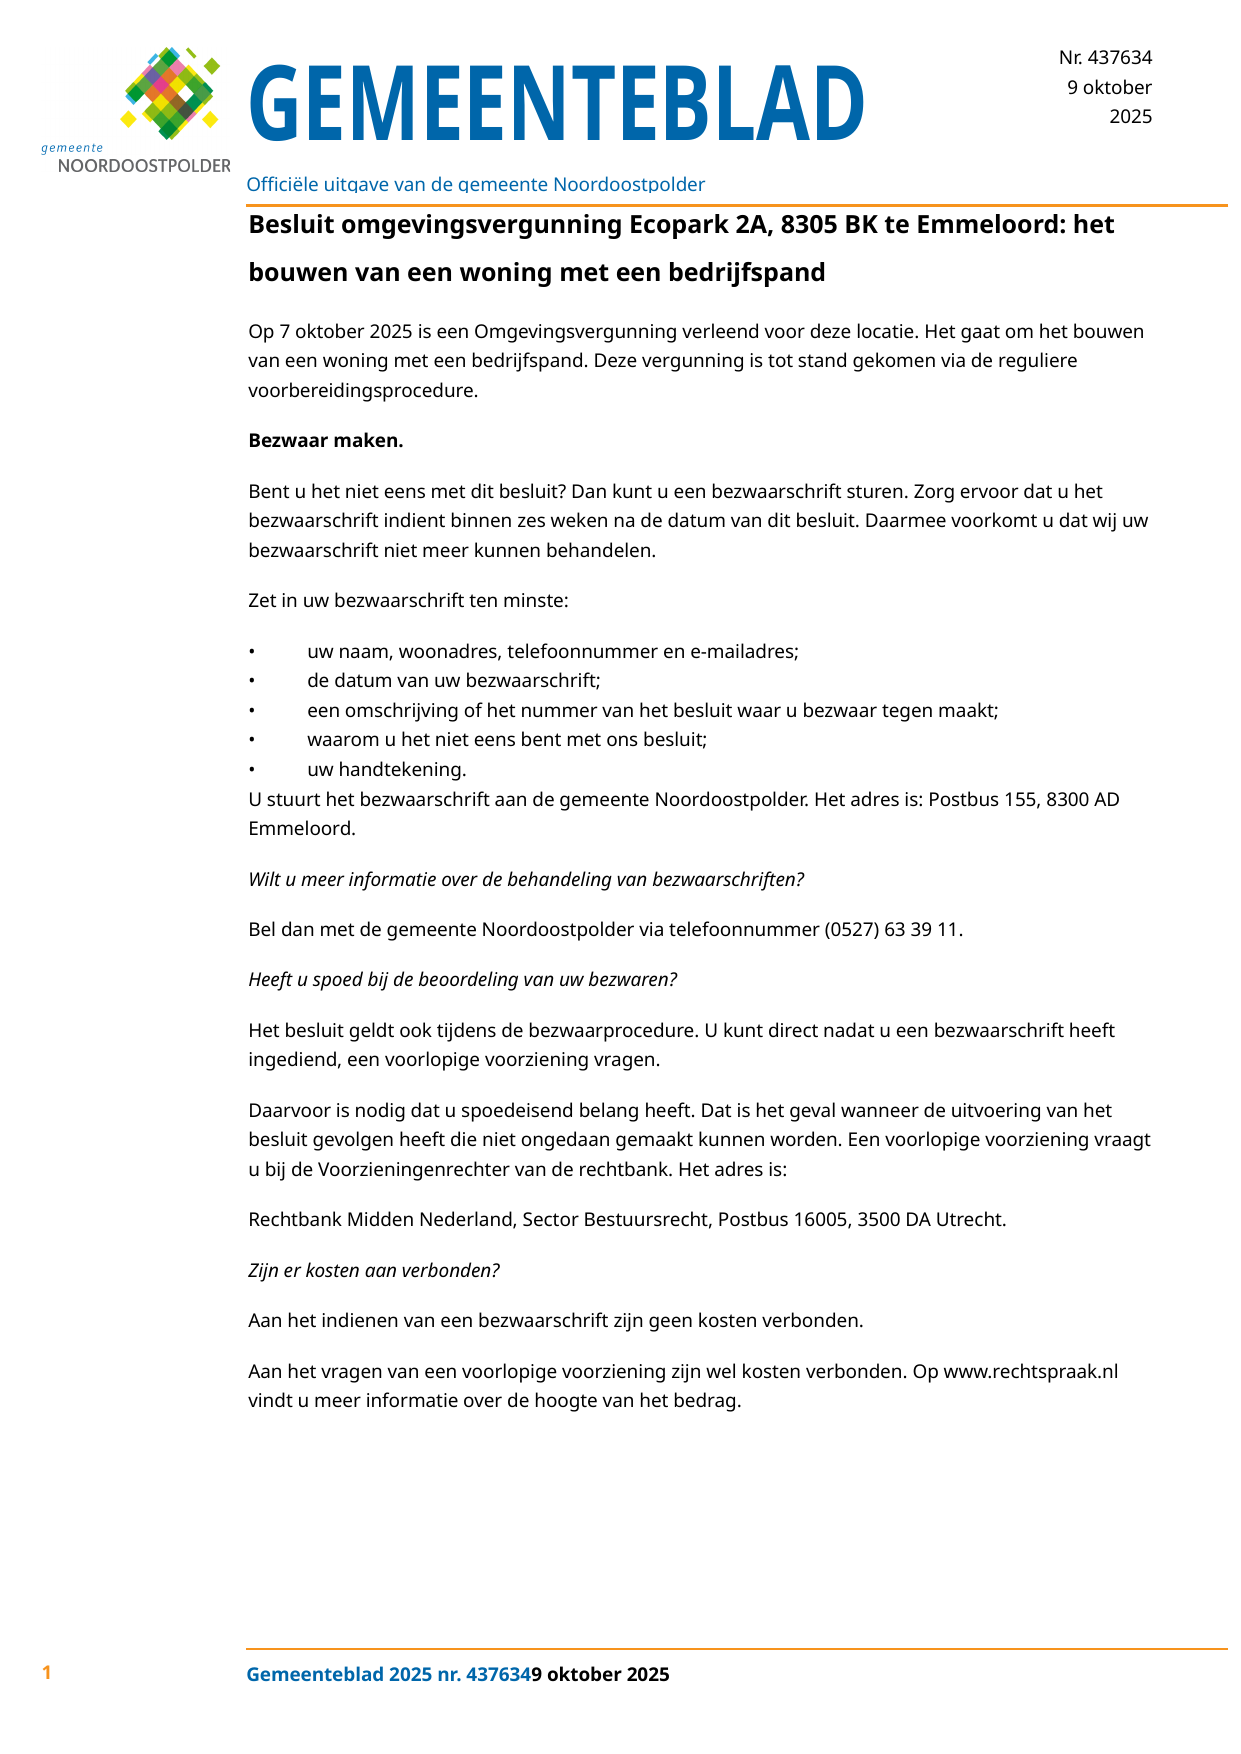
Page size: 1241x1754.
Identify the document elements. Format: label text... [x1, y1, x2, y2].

list de datum van uw bezwaarschrift; [248, 667, 1152, 693]
text Zet in uw bezwaarschrift ten minste: [248, 587, 1152, 613]
list waarom u het niet eens bent met ons besluit; [248, 727, 1152, 752]
text Heeft u spoed bij de beoordeling van uw bezwaren? [248, 967, 1152, 992]
text Aan het indienen van een bezwaarschrift zijn geen kosten verbonden. [248, 1307, 1152, 1333]
text Aan het vragen van een voorlopige voorziening zijn wel kosten verbonden. Op www.rechtspraak.nl vindt u meer informatie over de hoogte van het bedrag. [248, 1358, 1152, 1413]
text Rechtbank Midden Nederland, Sector Bestuursrecht, Postbus 16005, 3500 DA Utrecht. [248, 1207, 1152, 1232]
text Het besluit geldt ook tijdens de bezwaarprocedure. U kunt direct nadat u een bezwaarschrift heeft ingediend, een voorlopige voorziening vragen. [248, 1017, 1152, 1072]
text Zijn er kosten aan verbonden? [248, 1257, 1152, 1283]
text Daarvoor is nodig dat u spoedeisend belang heeft. Dat is het geval wanneer de uitvoering van het besluit gevolgen heeft die niet ongedaan gemaakt kunnen worden. Een voorlopige voorziening vraagt u bij de Voorzieningenrechter van de rechtbank. Het adres is: [248, 1097, 1152, 1182]
text U stuurt het bezwaarschrift aan de gemeente Noordoostpolder. Het adres is: Postbus 155, 8300 AD Emmeloord. [248, 786, 1152, 841]
list uw naam, woonadres, telefoonnummer en e-mailadres; [248, 638, 1152, 664]
list uw handtekening. [248, 756, 1152, 782]
text Wilt u meer informatie over de behandeling van bezwaarschriften? [248, 866, 1152, 892]
text Besluit omgevingsvergunning Ecopark 2A, 8305 BK te Emmeloord: het bouwen van een woning met een bedrijfspand [248, 207, 1152, 288]
text Bel dan met de gemeente Noordoostpolder via telefoonnummer (0527) 63 39 11. [248, 916, 1152, 942]
picture [41, 47, 231, 172]
text Op 7 oktober 2025 is een Omgevingsvergunning verleend voor deze locatie. Het gaat om het bouwen van een woning met een bedrijfspand. Deze vergunning is tot stand gekomen via de reguliere voorbereidingsprocedure. [248, 318, 1152, 403]
text Bezwaar maken. [248, 427, 1152, 453]
text Bent u het niet eens met dit besluit? Dan kunt u een bezwaarschrift sturen. Zorg ervoor dat u het bezwaarschrift indient binnen zes weken na de datum van dit besluit. Daarmee voorkomt u dat wij uw bezwaarschrift niet meer kunnen behandelen. [248, 478, 1152, 563]
list een omschrijving of het nummer van het besluit waar u bezwaar tegen maakt; [248, 697, 1152, 723]
